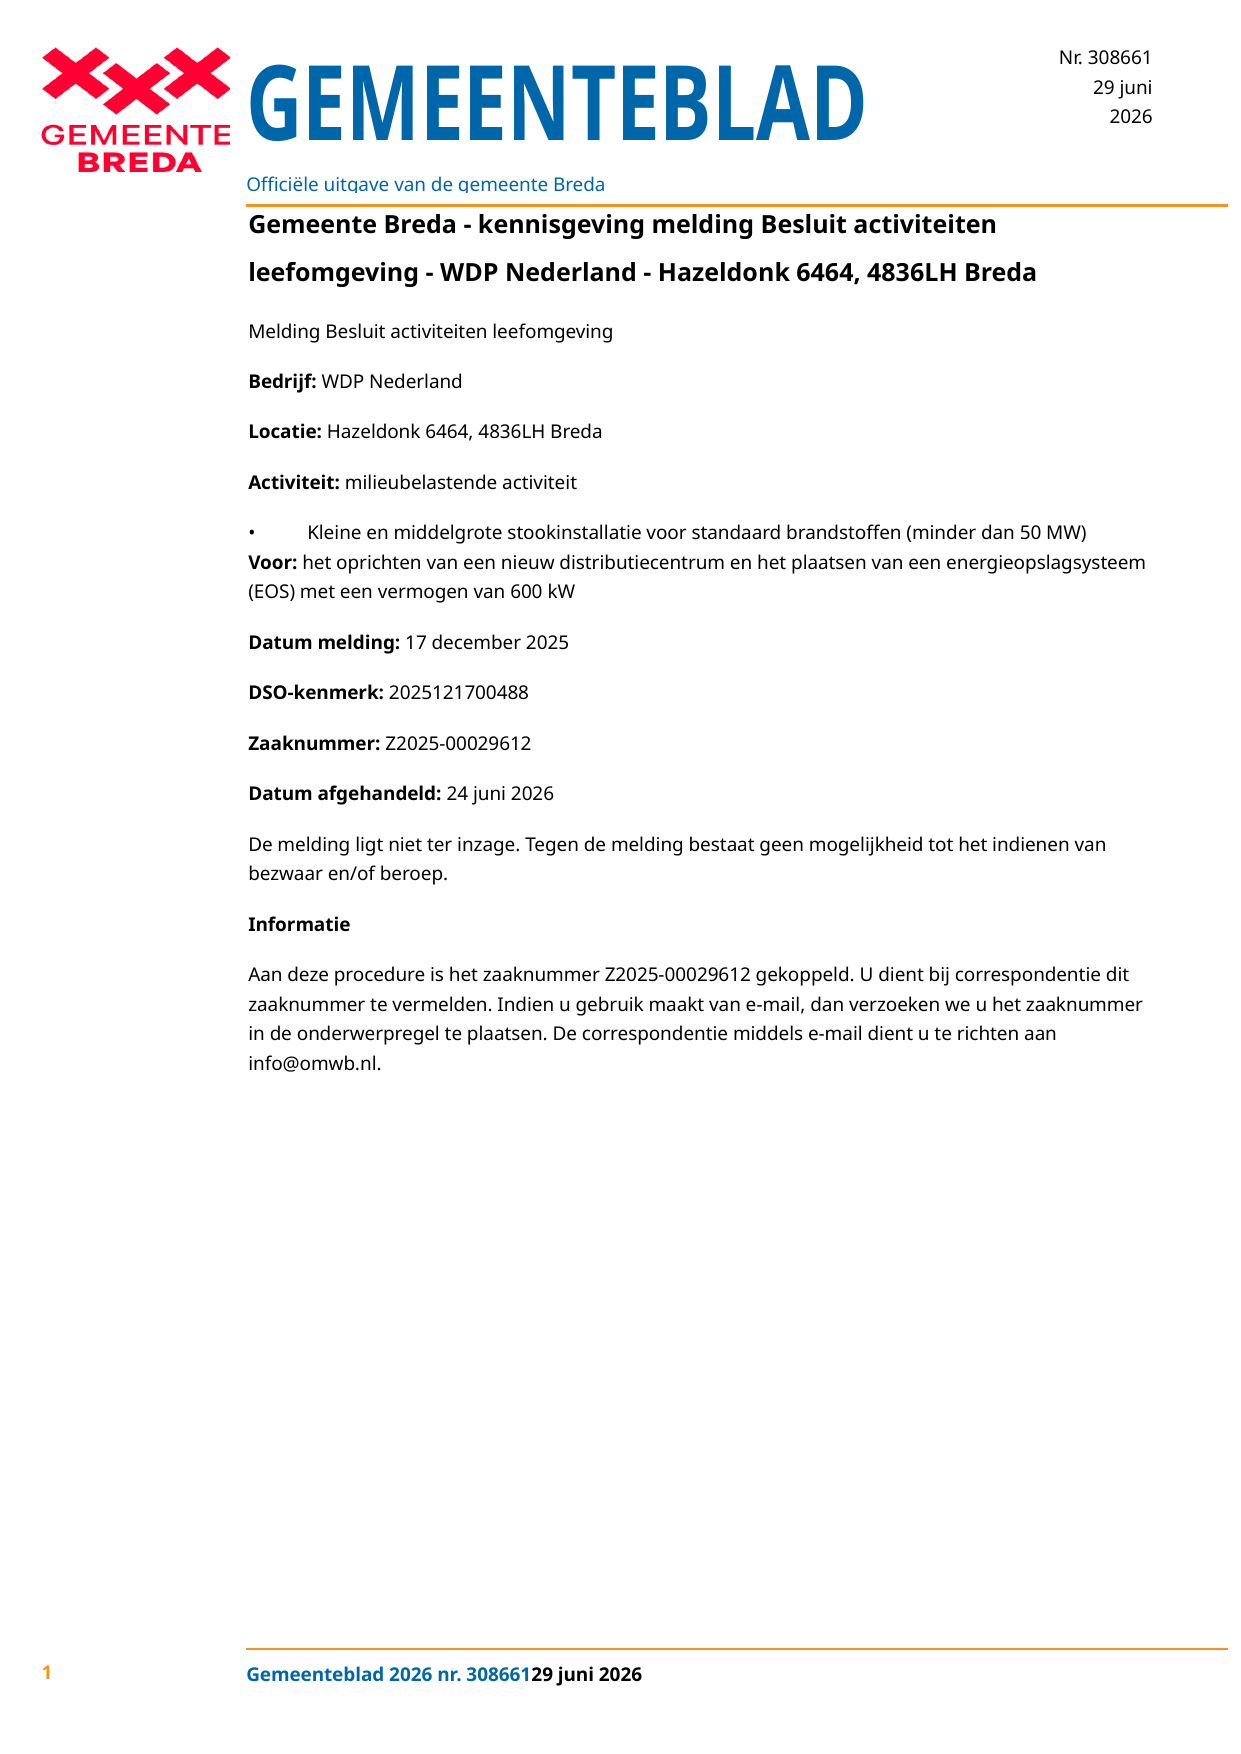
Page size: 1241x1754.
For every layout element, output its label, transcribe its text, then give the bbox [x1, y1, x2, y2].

text Datum melding: 17 december 2025 [248, 629, 1152, 655]
text Informatie [248, 911, 1152, 937]
text Melding Besluit activiteiten leefomgeving [248, 318, 1152, 344]
text Locatie: Hazeldonk 6464, 4836LH Breda [248, 419, 1152, 444]
text Zaaknummer: Z2025-00029612 [248, 730, 1152, 756]
picture [41, 47, 231, 172]
text Bedrijf: WDP Nederland [248, 368, 1152, 394]
text Voor: het oprichten van een nieuw distributiecentrum en het plaatsen van een energieopslagsysteem (EOS) met een vermogen van 600 kW [248, 549, 1152, 604]
text Datum afgehandeld: 24 juni 2026 [248, 780, 1152, 806]
text Activiteit: milieubelastende activiteit [248, 469, 1152, 495]
text De melding ligt niet ter inzage. Tegen de melding bestaat geen mogelijkheid tot het indienen van bezwaar en/of beroep. [248, 831, 1152, 886]
text DSO-kenmerk: 2025121700488 [248, 679, 1152, 705]
text Gemeente Breda - kennisgeving melding Besluit activiteiten leefomgeving - WDP Nederland - Hazeldonk 6464, 4836LH Breda [248, 207, 1152, 288]
list Kleine en middelgrote stookinstallatie voor standaard brandstoffen (minder dan 50 MW) [248, 519, 1152, 545]
text Aan deze procedure is het zaaknummer Z2025-00029612 gekoppeld. U dient bij correspondentie dit zaaknummer te vermelden. Indien u gebruik maakt van e-mail, dan verzoeken we u het zaaknummer in de onderwerpregel te plaatsen. De correspondentie middels e-mail dient u te richten aan info@omwb.nl. [248, 961, 1152, 1076]
